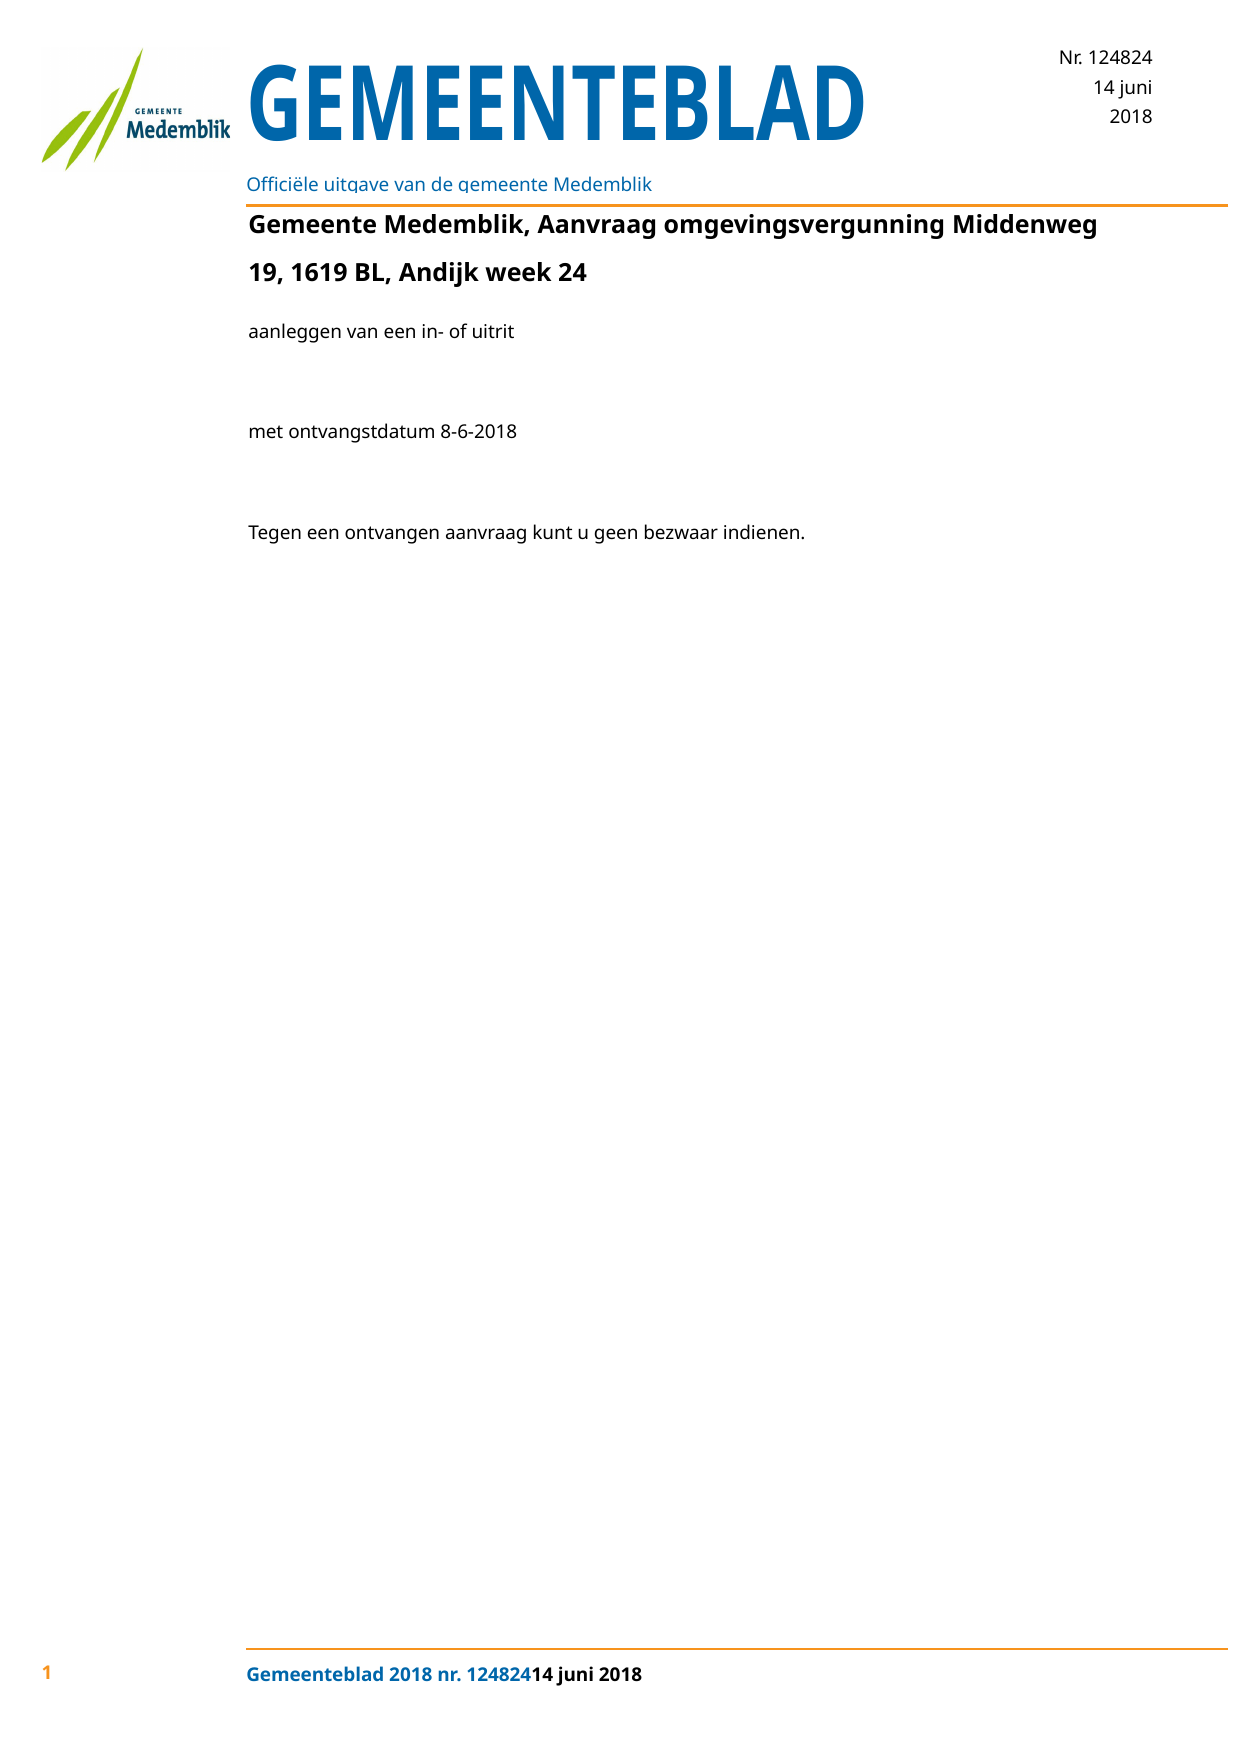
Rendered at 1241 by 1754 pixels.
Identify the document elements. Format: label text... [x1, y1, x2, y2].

text met ontvangstdatum 8-6-2018 [248, 419, 1152, 444]
text aanleggen van een in- of uitrit [248, 318, 1152, 344]
picture [41, 47, 231, 172]
text Tegen een ontvangen aanvraag kunt u geen bezwaar indienen. [248, 519, 1152, 545]
text Gemeente Medemblik, Aanvraag omgevingsvergunning Middenweg 19, 1619 BL, Andijk week 24 [248, 207, 1152, 288]
